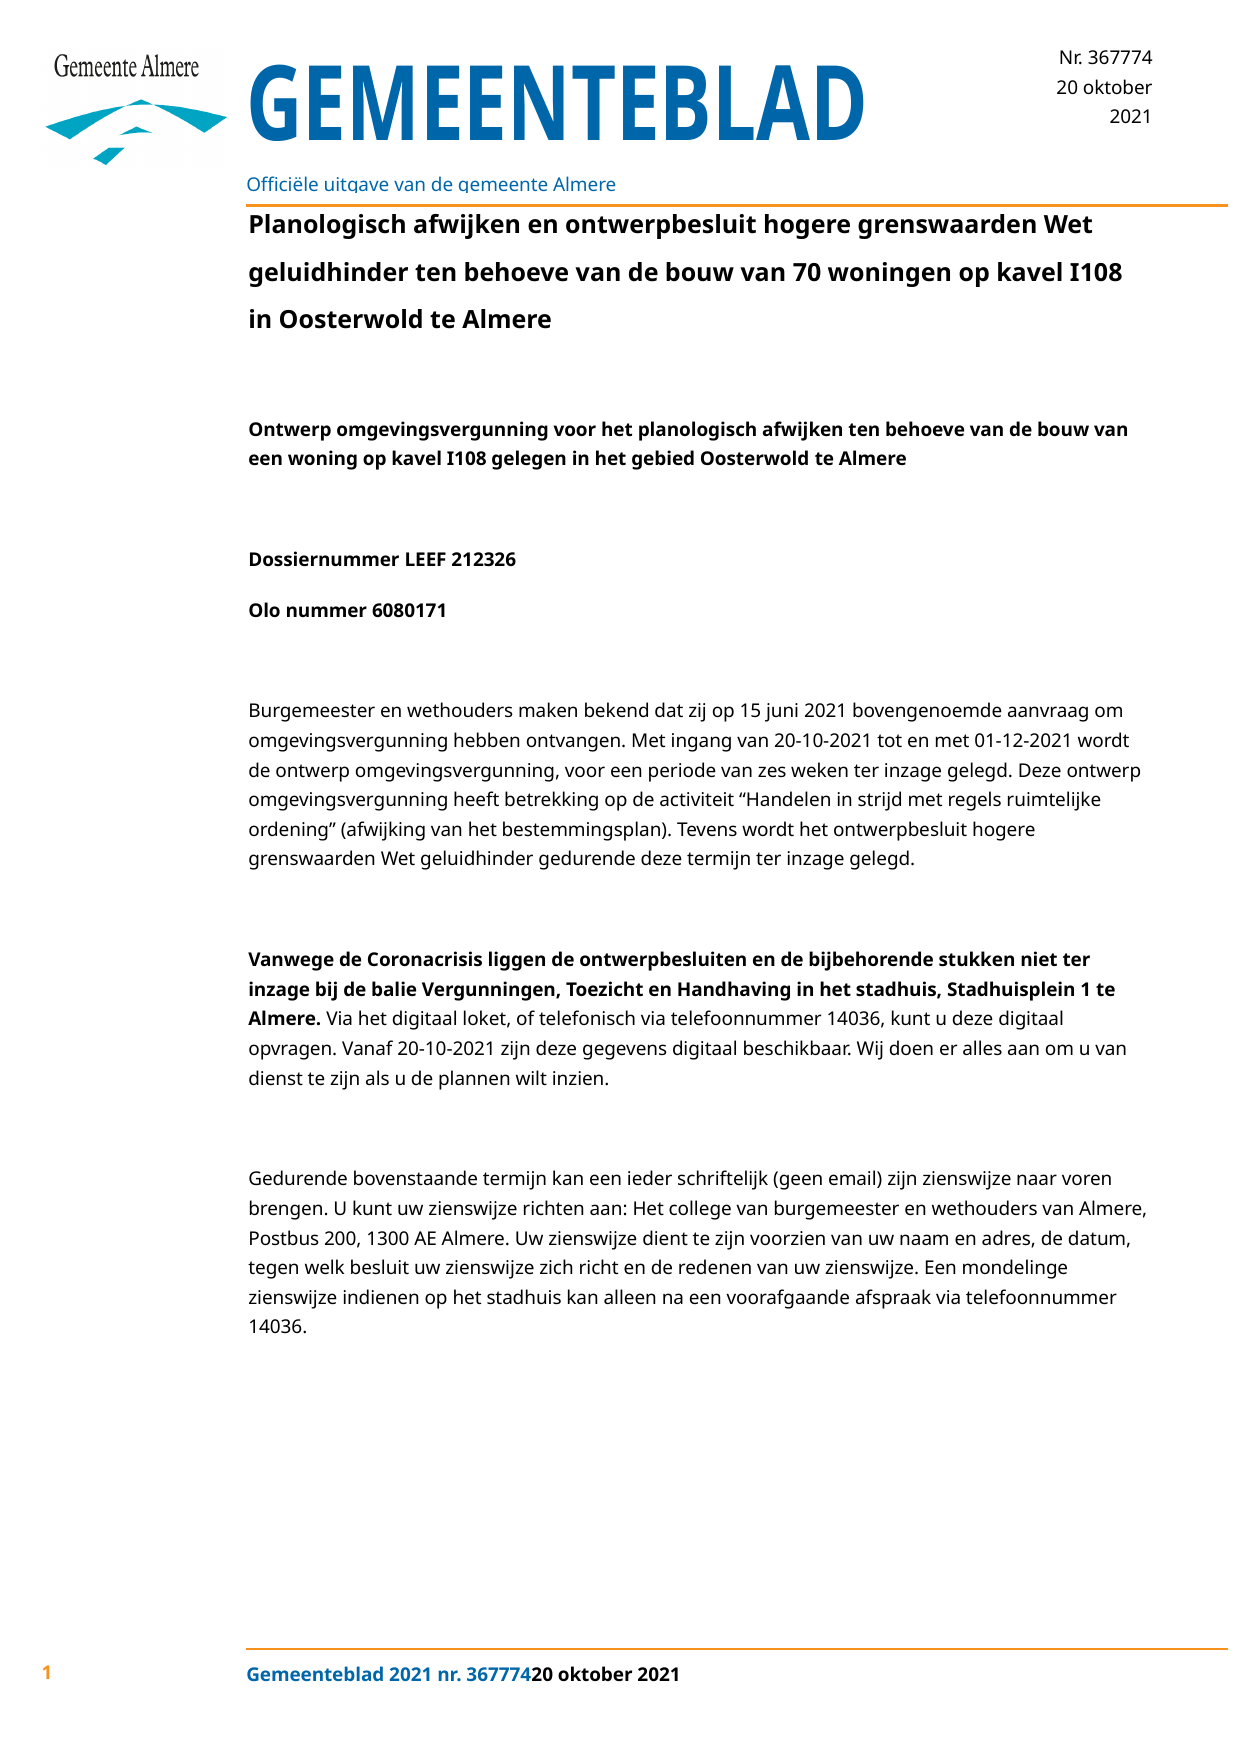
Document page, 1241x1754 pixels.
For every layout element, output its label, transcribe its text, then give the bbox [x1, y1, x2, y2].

text Planologisch afwijken en ontwerpbesluit hogere grenswaarden Wet geluidhinder ten behoeve van de bouw van 70 woningen op kavel I108 in Oosterwold te Almere [248, 207, 1152, 336]
text Ontwerp omgevingsvergunning voor het planologisch afwijken ten behoeve van de bouw van een woning op kavel I108 gelegen in het gebied Oosterwold te Almere [248, 416, 1152, 471]
picture [41, 47, 231, 172]
text Olo nummer 6080171 [248, 597, 1152, 622]
text Gedurende bovenstaande termijn kan een ieder schriftelijk (geen email) zijn zienswijze naar voren brengen. U kunt uw zienswijze richten aan: Het college van burgemeester en wethouders van Almere, Postbus 200, 1300 AE Almere. Uw zienswijze dient te zijn voorzien van uw naam en adres, de datum, tegen welk besluit uw zienswijze zich richt en de redenen van uw zienswijze. Een mondelinge zienswijze indienen op het stadhuis kan alleen na een voorafgaande afspraak via telefoonnummer 14036. [248, 1166, 1152, 1339]
text Vanwege de Coronacrisis liggen de ontwerpbesluiten en de bijbehorende stukken niet ter inzage bij de balie Vergunningen, Toezicht en Handhaving in het stadhuis, Stadhuisplein 1 te Almere. Via het digitaal loket, of telefonisch via telefoonnummer 14036, kunt u deze digitaal opvragen. Vanaf 20-10-2021 zijn deze gegevens digitaal beschikbaar. Wij doen er alles aan om u van dienst te zijn als u de plannen wilt inzien. [248, 946, 1152, 1090]
text Dossiernummer LEEF 212326 [248, 546, 1152, 572]
text Burgemeester en wethouders maken bekend dat zij op 15 juni 2021 bovengenoemde aanvraag om omgevingsvergunning hebben ontvangen. Met ingang van 20-10-2021 tot en met 01-12-2021 wordt de ontwerp omgevingsvergunning, voor een periode van zes weken ter inzage gelegd. Deze ontwerp omgevingsvergunning heeft betrekking op de activiteit “Handelen in strijd met regels ruimtelijke ordening” (afwijking van het bestemmingsplan). Tevens wordt het ontwerpbesluit hogere grenswaarden Wet geluidhinder gedurende deze termijn ter inzage gelegd. [248, 698, 1152, 871]
